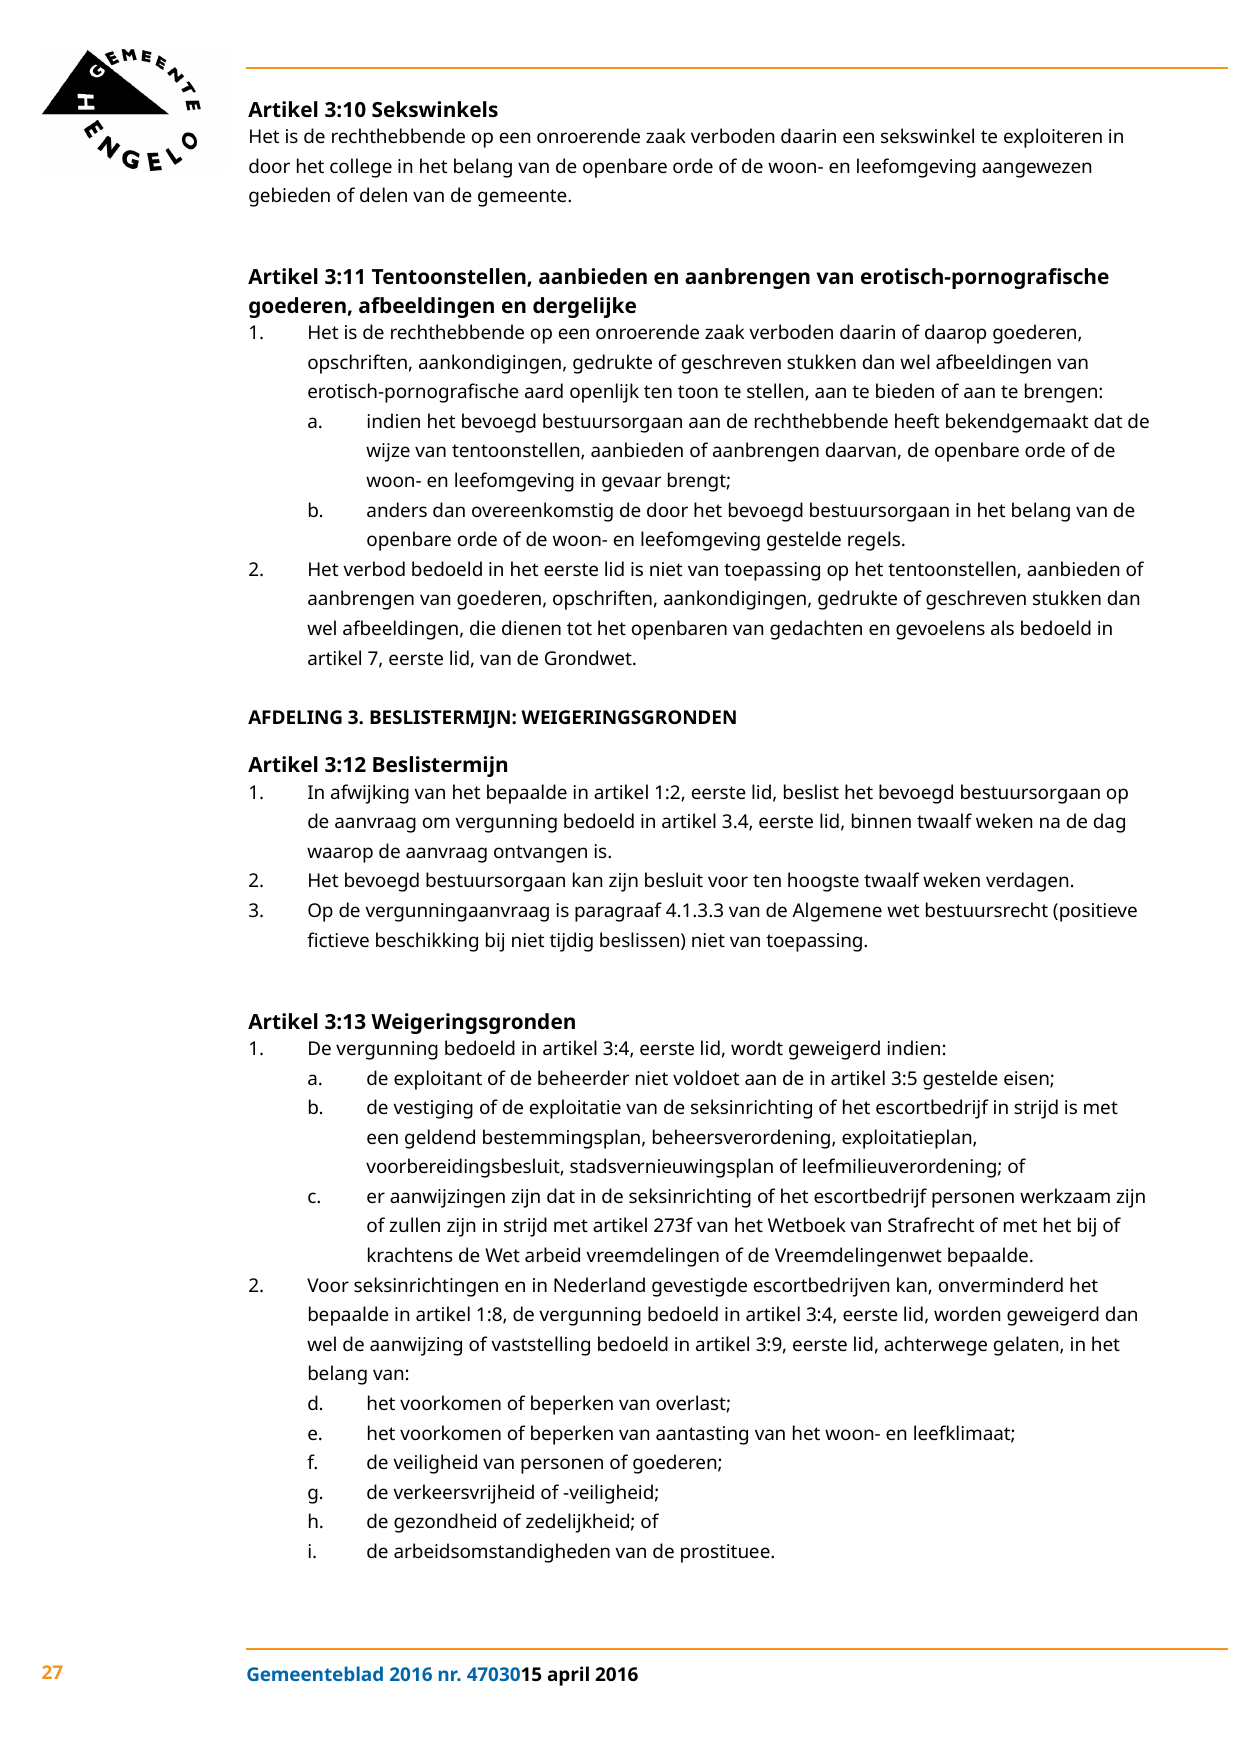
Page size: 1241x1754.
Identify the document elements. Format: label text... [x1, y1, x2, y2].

list De vergunning bedoeld in artikel 3:4, eerste lid, wordt geweigerd indien: [248, 1035, 1152, 1061]
picture [41, 47, 231, 172]
text Artikel 3:11 Tentoonstellen, aanbieden en aanbrengen van erotisch-pornografische goederen, afbeeldingen en dergelijke [248, 262, 1152, 319]
list de arbeidsomstandigheden van de prostituee. [307, 1538, 1152, 1564]
list Het is de rechthebbende op een onroerende zaak verboden daarin of daarop goederen, opschriften, aankondigingen, gedrukte of geschreven stukken dan wel afbeeldingen van erotisch-pornografische aard openlijk ten toon te stellen, aan te bieden of aan te brengen: [248, 319, 1152, 404]
list de vestiging of de exploitatie van de seksinrichting of het escortbedrijf in strijd is met een geldend bestemmingsplan, beheersverordening, exploitatieplan, voorbereidingsbesluit, stadsvernieuwingsplan of leefmilieuverordening; of [307, 1094, 1152, 1179]
text Artikel 3:12 Beslistermijn [248, 750, 1152, 779]
list de verkeersvrijheid of -veiligheid; [307, 1479, 1152, 1505]
text Artikel 3:13 Weigeringsgronden [248, 1007, 1152, 1035]
list de gezondheid of zedelijkheid; of [307, 1508, 1152, 1534]
list er aanwijzingen zijn dat in de seksinrichting of het escortbedrijf personen werkzaam zijn of zullen zijn in strijd met artikel 273f van het Wetboek van Strafrecht of met het bij of krachtens de Wet arbeid vreemdelingen of de Vreemdelingenwet bepaalde. [307, 1183, 1152, 1268]
text Het is de rechthebbende op een onroerende zaak verboden daarin een sekswinkel te exploiteren in door het college in het belang van de openbare orde of de woon- en leefomgeving aangewezen gebieden of delen van de gemeente. [248, 123, 1152, 208]
list de exploitant of de beheerder niet voldoet aan de in artikel 3:5 gestelde eisen; [307, 1065, 1152, 1091]
list In afwijking van het bepaalde in artikel 1:2, eerste lid, beslist het bevoegd bestuursorgaan op de aanvraag om vergunning bedoeld in artikel 3.4, eerste lid, binnen twaalf weken na de dag waarop de aanvraag ontvangen is. [248, 779, 1152, 864]
list Het bevoegd bestuursorgaan kan zijn besluit voor ten hoogste twaalf weken verdagen. [248, 868, 1152, 893]
text Artikel 3:10 Sekswinkels [248, 95, 1152, 123]
list het voorkomen of beperken van overlast; [307, 1390, 1152, 1416]
list Op de vergunningaanvraag is paragraaf 4.1.3.3 van de Algemene wet bestuursrecht (positieve fictieve beschikking bij niet tijdig beslissen) niet van toepassing. [248, 897, 1152, 952]
list Het verbod bedoeld in het eerste lid is niet van toepassing op het tentoonstellen, aanbieden of aanbrengen van goederen, opschriften, aankondigingen, gedrukte of geschreven stukken dan wel afbeeldingen, die dienen tot het openbaren van gedachten en gevoelens als bedoeld in artikel 7, eerste lid, van de Grondwet. [248, 556, 1152, 670]
text AFDELING 3. BESLISTERMIJN: WEIGERINGSGRONDEN [248, 704, 1152, 729]
list indien het bevoegd bestuursorgaan aan de rechthebbende heeft bekendgemaakt dat de wijze van tentoonstellen, aanbieden of aanbrengen daarvan, de openbare orde of de woon- en leefomgeving in gevaar brengt; [307, 408, 1152, 493]
list Voor seksinrichtingen en in Nederland gevestigde escortbedrijven kan, onverminderd het bepaalde in artikel 1:8, de vergunning bedoeld in artikel 3:4, eerste lid, worden geweigerd dan wel de aanwijzing of vaststelling bedoeld in artikel 3:9, eerste lid, achterwege gelaten, in het belang van: [248, 1272, 1152, 1386]
list het voorkomen of beperken van aantasting van het woon- en leefklimaat; [307, 1420, 1152, 1446]
list anders dan overeenkomstig de door het bevoegd bestuursorgaan in het belang van de openbare orde of de woon- en leefomgeving gestelde regels. [307, 497, 1152, 552]
list de veiligheid van personen of goederen; [307, 1449, 1152, 1475]
